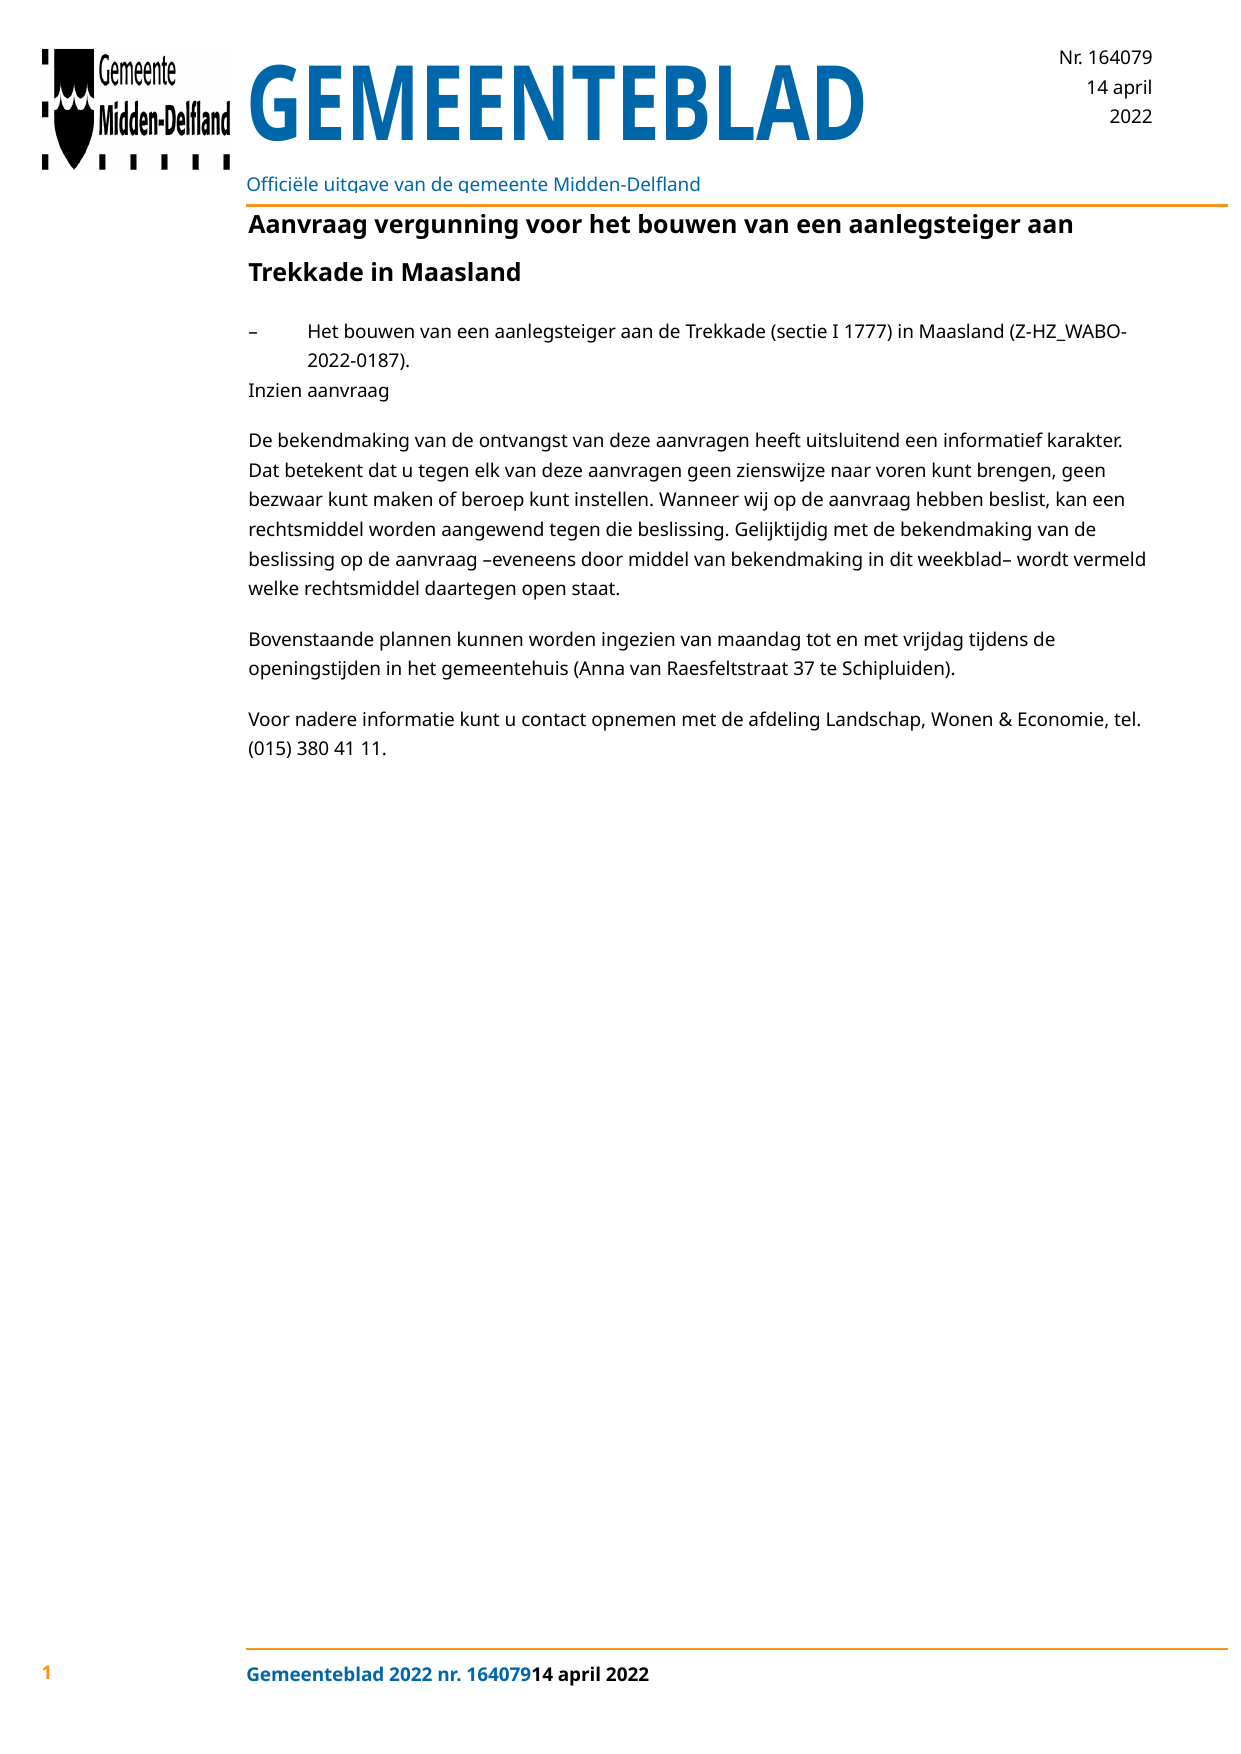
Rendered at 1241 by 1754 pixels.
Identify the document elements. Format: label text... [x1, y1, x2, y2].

text Inzien aanvraag [248, 377, 1152, 403]
picture [41, 47, 231, 172]
text Bovenstaande plannen kunnen worden ingezien van maandag tot en met vrijdag tijdens de openingstijden in het gemeentehuis (Anna van Raesfeltstraat 37 te Schipluiden). [248, 626, 1152, 681]
list Het bouwen van een aanlegsteiger aan de Trekkade (sectie I 1777) in Maasland (Z-HZ_WABO-2022-0187). [248, 318, 1152, 373]
text De bekendmaking van de ontvangst van deze aanvragen heeft uitsluitend een informatief karakter. Dat betekent dat u tegen elk van deze aanvragen geen zienswijze naar voren kunt brengen, geen bezwaar kunt maken of beroep kunt instellen. Wanneer wij op de aanvraag hebben beslist, kan een rechtsmiddel worden aangewend tegen die beslissing. Gelijktijdig met de bekendmaking van de beslissing op de aanvraag –eveneens door middel van bekendmaking in dit weekblad– wordt vermeld welke rechtsmiddel daartegen open staat. [248, 427, 1152, 601]
text Voor nadere informatie kunt u contact opnemen met de afdeling Landschap, Wonen & Economie, tel. (015) 380 41 11. [248, 706, 1152, 761]
text Aanvraag vergunning voor het bouwen van een aanlegsteiger aan Trekkade in Maasland [248, 207, 1152, 288]
